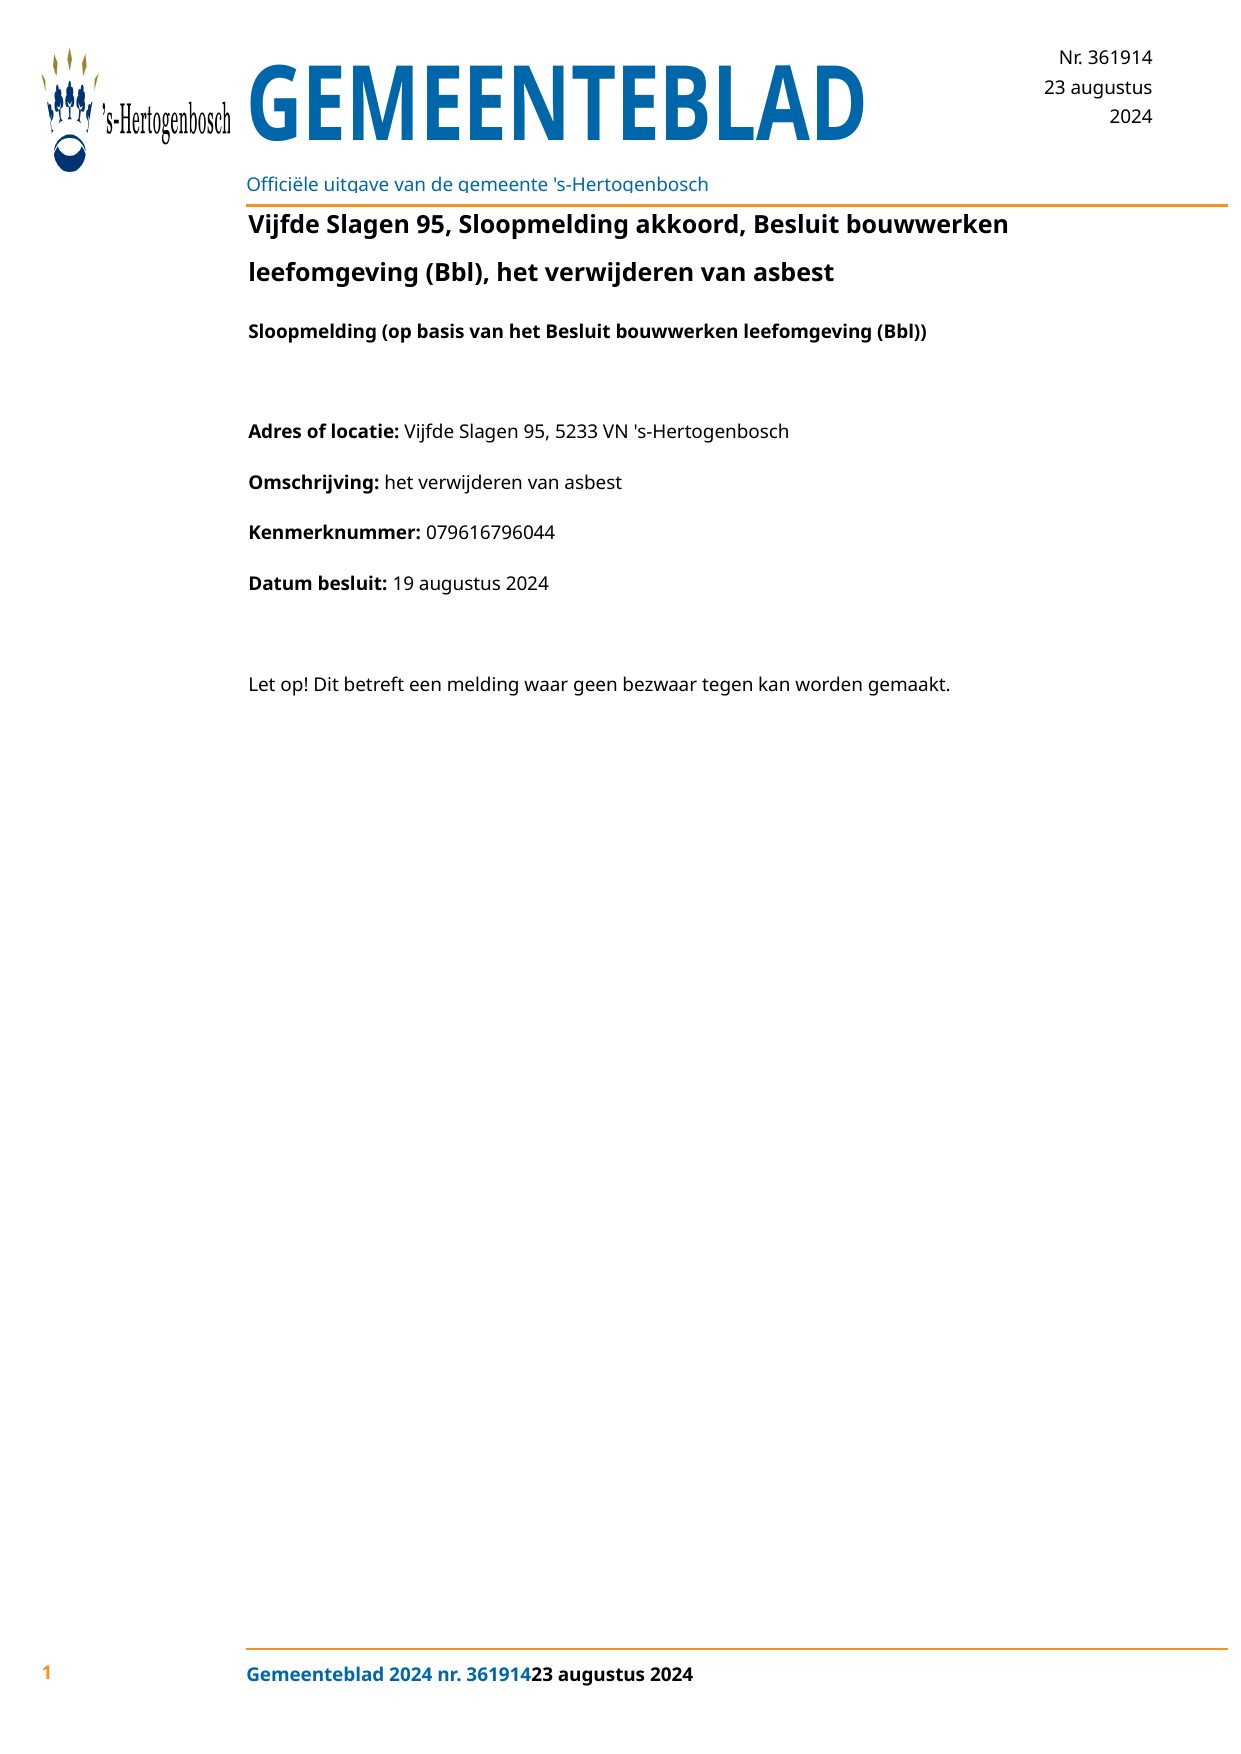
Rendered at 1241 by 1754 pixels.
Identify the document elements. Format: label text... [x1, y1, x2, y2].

picture [41, 47, 231, 172]
text Let op! Dit betreft een melding waar geen bezwaar tegen kan worden gemaakt. [248, 671, 1152, 697]
text Datum besluit: 19 augustus 2024 [248, 570, 1152, 596]
text Kenmerknummer: 079616796044 [248, 519, 1152, 545]
text Adres of locatie: Vijfde Slagen 95, 5233 VN 's-Hertogenbosch [248, 419, 1152, 444]
text Vijfde Slagen 95, Sloopmelding akkoord, Besluit bouwwerken leefomgeving (Bbl), het verwijderen van asbest [248, 207, 1152, 288]
text Sloopmelding (op basis van het Besluit bouwwerken leefomgeving (Bbl)) [248, 318, 1152, 344]
text Omschrijving: het verwijderen van asbest [248, 469, 1152, 495]
